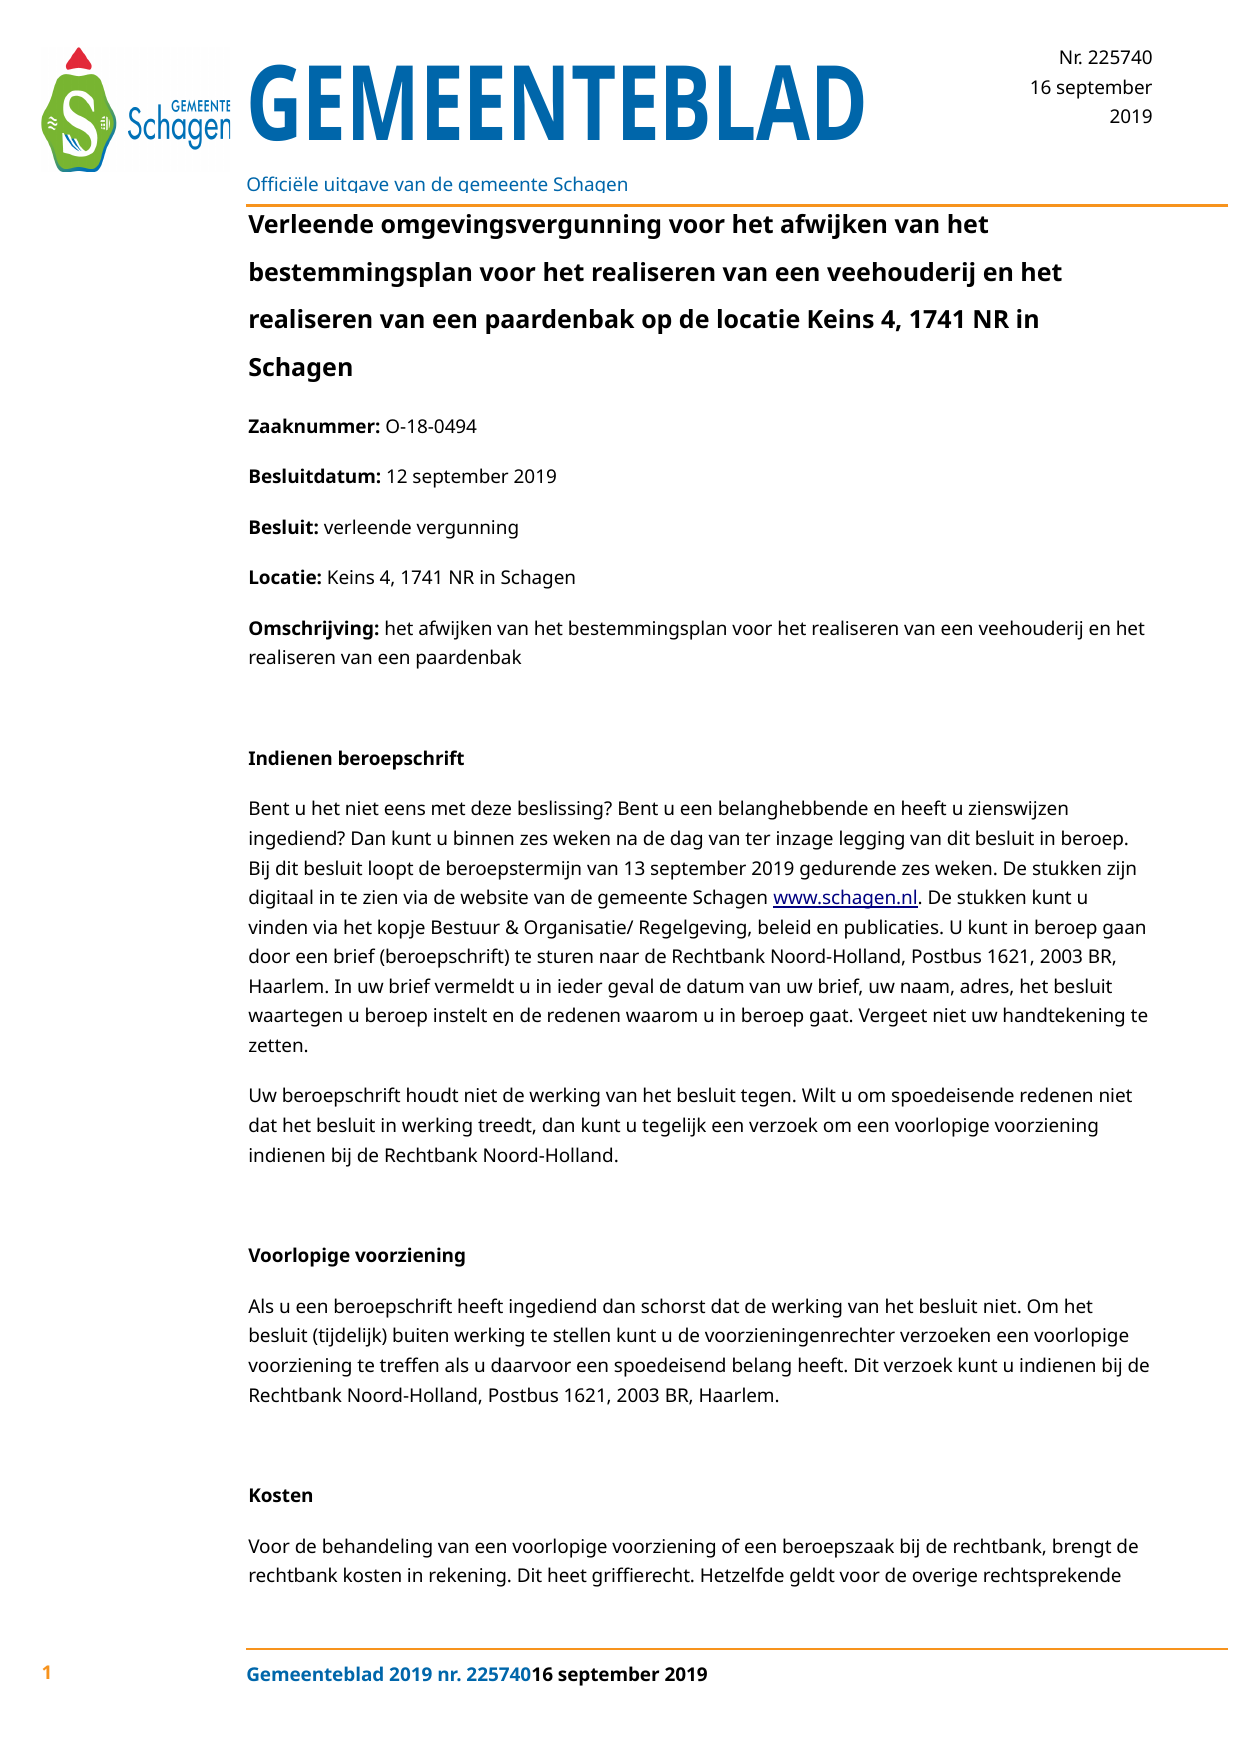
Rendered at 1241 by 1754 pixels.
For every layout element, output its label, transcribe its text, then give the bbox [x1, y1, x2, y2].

text Voor de behandeling van een voorlopige voorziening of een beroepszaak bij de rechtbank, brengt de rechtbank kosten in rekening. Dit heet griffierecht. Hetzelfde geldt voor de overige rechtsprekende [248, 1533, 1152, 1588]
text Kosten [248, 1483, 1152, 1508]
picture [41, 47, 231, 172]
text Uw beroepschrift houdt niet de werking van het besluit tegen. Wilt u om spoedeisende redenen niet dat het besluit in werking treedt, dan kunt u tegelijk een verzoek om een voorlopige voorziening indienen bij de Rechtbank Noord-Holland. [248, 1083, 1152, 1168]
text Besluitdatum: 12 september 2019 [248, 463, 1152, 489]
text Voorlopige voorziening [248, 1243, 1152, 1268]
text Locatie: Keins 4, 1741 NR in Schagen [248, 564, 1152, 590]
text Besluit: verleende vergunning [248, 514, 1152, 540]
text Verleende omgevingsvergunning voor het afwijken van het bestemmingsplan voor het realiseren van een veehouderij en het realiseren van een paardenbak op de locatie Keins 4, 1741 NR in Schagen [248, 207, 1152, 384]
text Als u een beroepschrift heeft ingediend dan schorst dat de werking van het besluit niet. Om het besluit (tijdelijk) buiten werking te stellen kunt u de voorzieningenrechter verzoeken een voorlopige voorziening te treffen als u daarvoor een spoedeisend belang heeft. Dit verzoek kunt u indienen bij de Rechtbank Noord-Holland, Postbus 1621, 2003 BR, Haarlem. [248, 1293, 1152, 1408]
text Omschrijving: het afwijken van het bestemmingsplan voor het realiseren van een veehouderij en het realiseren van een paardenbak [248, 615, 1152, 670]
text Bent u het niet eens met deze beslissing? Bent u een belanghebbende en heeft u zienswijzen ingediend? Dan kunt u binnen zes weken na de dag van ter inzage legging van dit besluit in beroep. Bij dit besluit loopt de beroepstermijn van 13 september 2019 gedurende zes weken. De stukken zijn digitaal in te zien via de website van de gemeente Schagen www.schagen.nl. De stukken kunt u vinden via het kopje Bestuur & Organisatie/ Regelgeving, beleid en publicaties. U kunt in beroep gaan door een brief (beroepschrift) te sturen naar de Rechtbank Noord-Holland, Postbus 1621, 2003 BR, Haarlem. In uw brief vermeldt u in ieder geval de datum van uw brief, uw naam, adres, het besluit waartegen u beroep instelt en de redenen waarom u in beroep gaat. Vergeet niet uw handtekening te zetten. [248, 796, 1152, 1058]
text Indienen beroepschrift [248, 745, 1152, 771]
text Zaaknummer: O-18-0494 [248, 413, 1152, 439]
